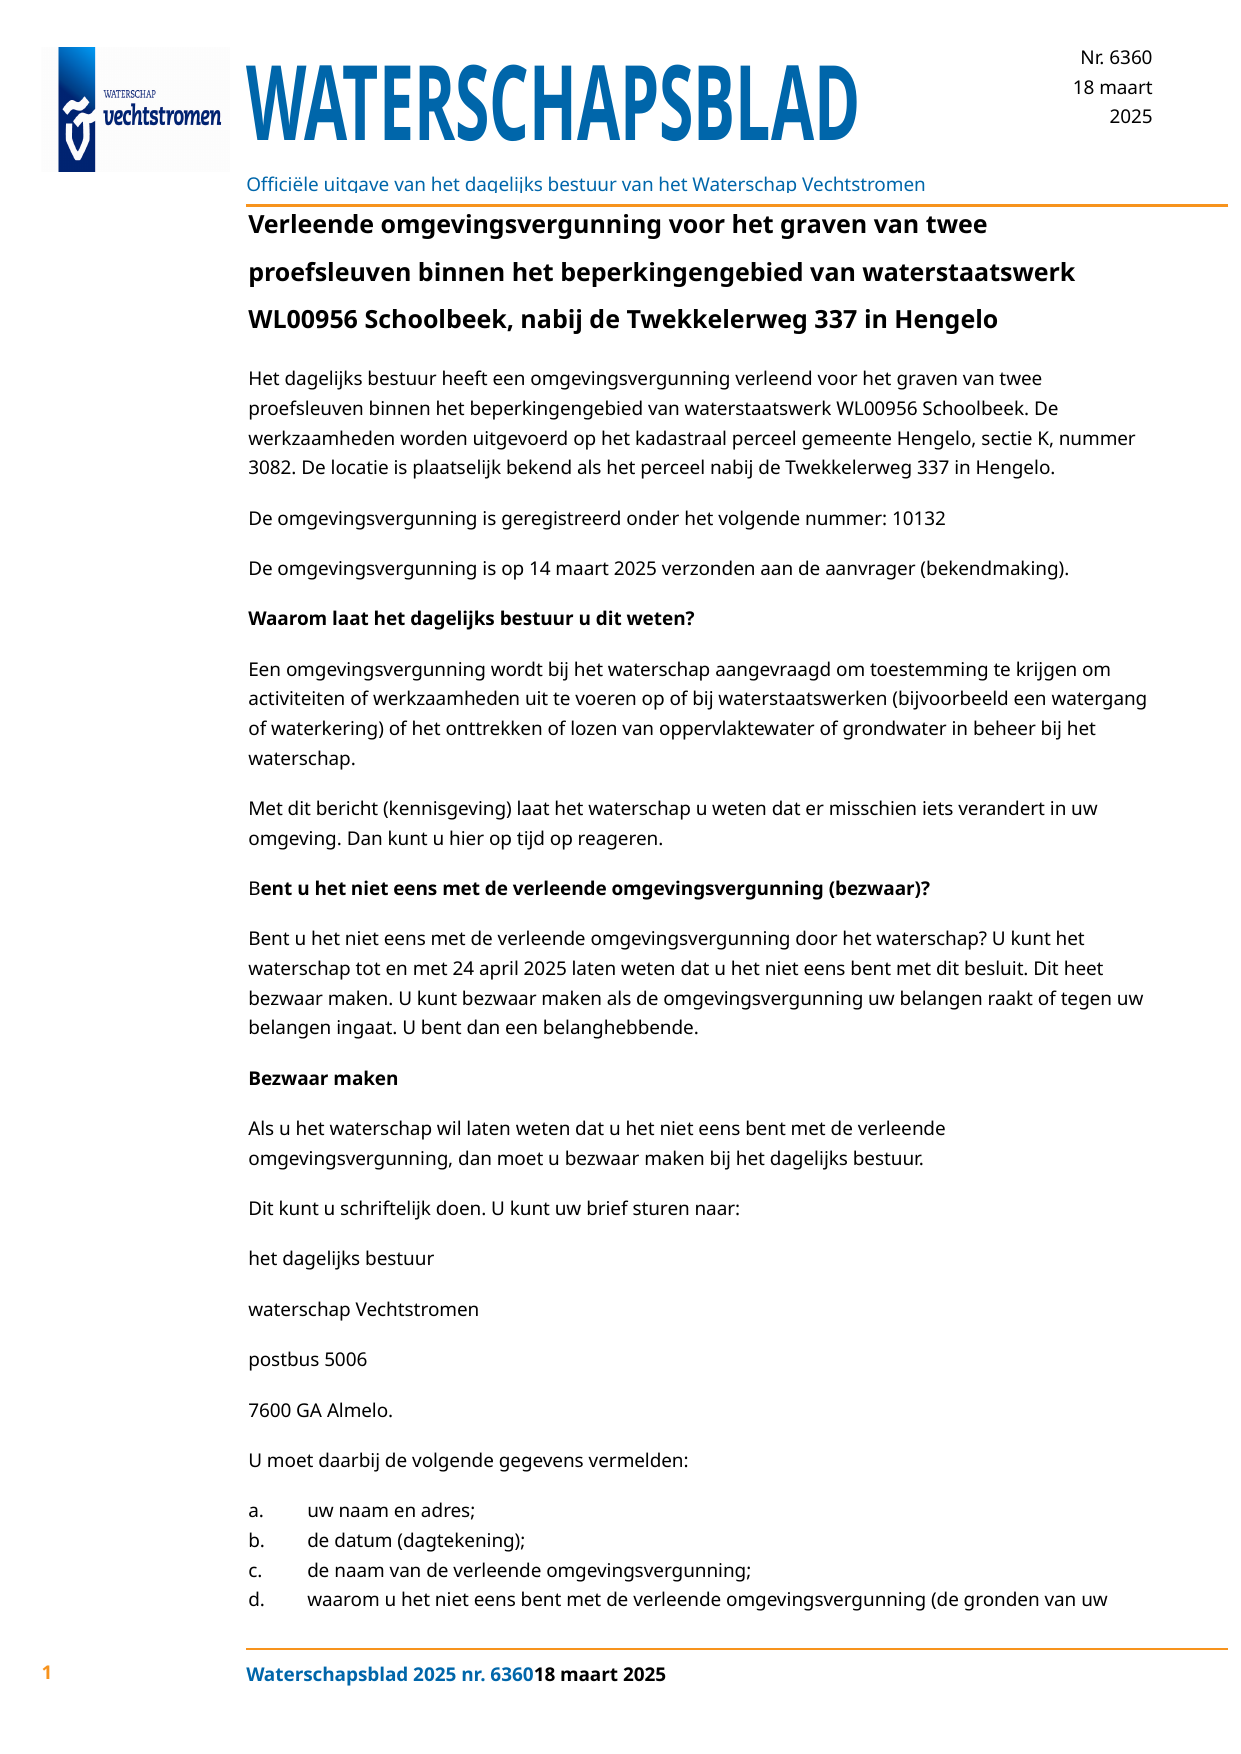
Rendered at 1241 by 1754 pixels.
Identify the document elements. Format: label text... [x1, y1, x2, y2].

text Als u het waterschap wil laten weten dat u het niet eens bent met de verleende omgevingsvergunning, dan moet u bezwaar maken bij het dagelijks bestuur. [248, 1115, 1152, 1170]
text U moet daarbij de volgende gegevens vermelden: [248, 1447, 1152, 1473]
list de datum (dagtekening); [248, 1527, 1152, 1553]
list uw naam en adres; [248, 1498, 1152, 1523]
text De omgevingsvergunning is geregistreerd onder het volgende nummer: 10132 [248, 505, 1152, 530]
text het dagelijks bestuur [248, 1246, 1152, 1271]
text Met dit bericht (kennisgeving) laat het waterschap u weten dat er misschien iets verandert in uw omgeving. Dan kunt u hier op tijd op reageren. [248, 795, 1152, 850]
picture [41, 47, 231, 172]
text Bent u het niet eens met de verleende omgevingsvergunning (bezwaar)? [248, 875, 1152, 901]
text Bent u het niet eens met de verleende omgevingsvergunning door het waterschap? U kunt het waterschap tot en met 24 april 2025 laten weten dat u het niet eens bent met dit besluit. Dit heet bezwaar maken. U kunt bezwaar maken als de omgevingsvergunning uw belangen raakt of tegen uw belangen ingaat. U bent dan een belanghebbende. [248, 926, 1152, 1040]
text 7600 GA Almelo. [248, 1397, 1152, 1422]
text waterschap Vechtstromen [248, 1296, 1152, 1322]
list de naam van de verleende omgevingsvergunning; [248, 1557, 1152, 1582]
text Waarom laat het dagelijks bestuur u dit weten? [248, 606, 1152, 631]
list waarom u het niet eens bent met de verleende omgevingsvergunning (de gronden van uw [248, 1586, 1152, 1612]
text Dit kunt u schriftelijk doen. U kunt uw brief sturen naar: [248, 1195, 1152, 1221]
text De omgevingsvergunning is op 14 maart 2025 verzonden aan de aanvrager (bekendmaking). [248, 555, 1152, 581]
text postbus 5006 [248, 1346, 1152, 1372]
text Een omgevingsvergunning wordt bij het waterschap aangevraagd om toestemming te krijgen om activiteiten of werkzaamheden uit te voeren op of bij waterstaatswerken (bijvoorbeeld een watergang of waterkering) of het onttrekken of lozen van oppervlaktewater of grondwater in beheer bij het waterschap. [248, 656, 1152, 770]
text Bezwaar maken [248, 1065, 1152, 1090]
text Verleende omgevingsvergunning voor het graven van twee proefsleuven binnen het beperkingengebied van waterstaatswerk WL00956 Schoolbeek, nabij de Twekkelerweg 337 in Hengelo [248, 207, 1152, 336]
text Het dagelijks bestuur heeft een omgevingsvergunning verleend voor het graven van twee proefsleuven binnen het beperkingengebied van waterstaatswerk WL00956 Schoolbeek. De werkzaamheden worden uitgevoerd op het kadastraal perceel gemeente Hengelo, sectie K, nummer 3082. De locatie is plaatselijk bekend als het perceel nabij de Twekkelerweg 337 in Hengelo. [248, 366, 1152, 480]
